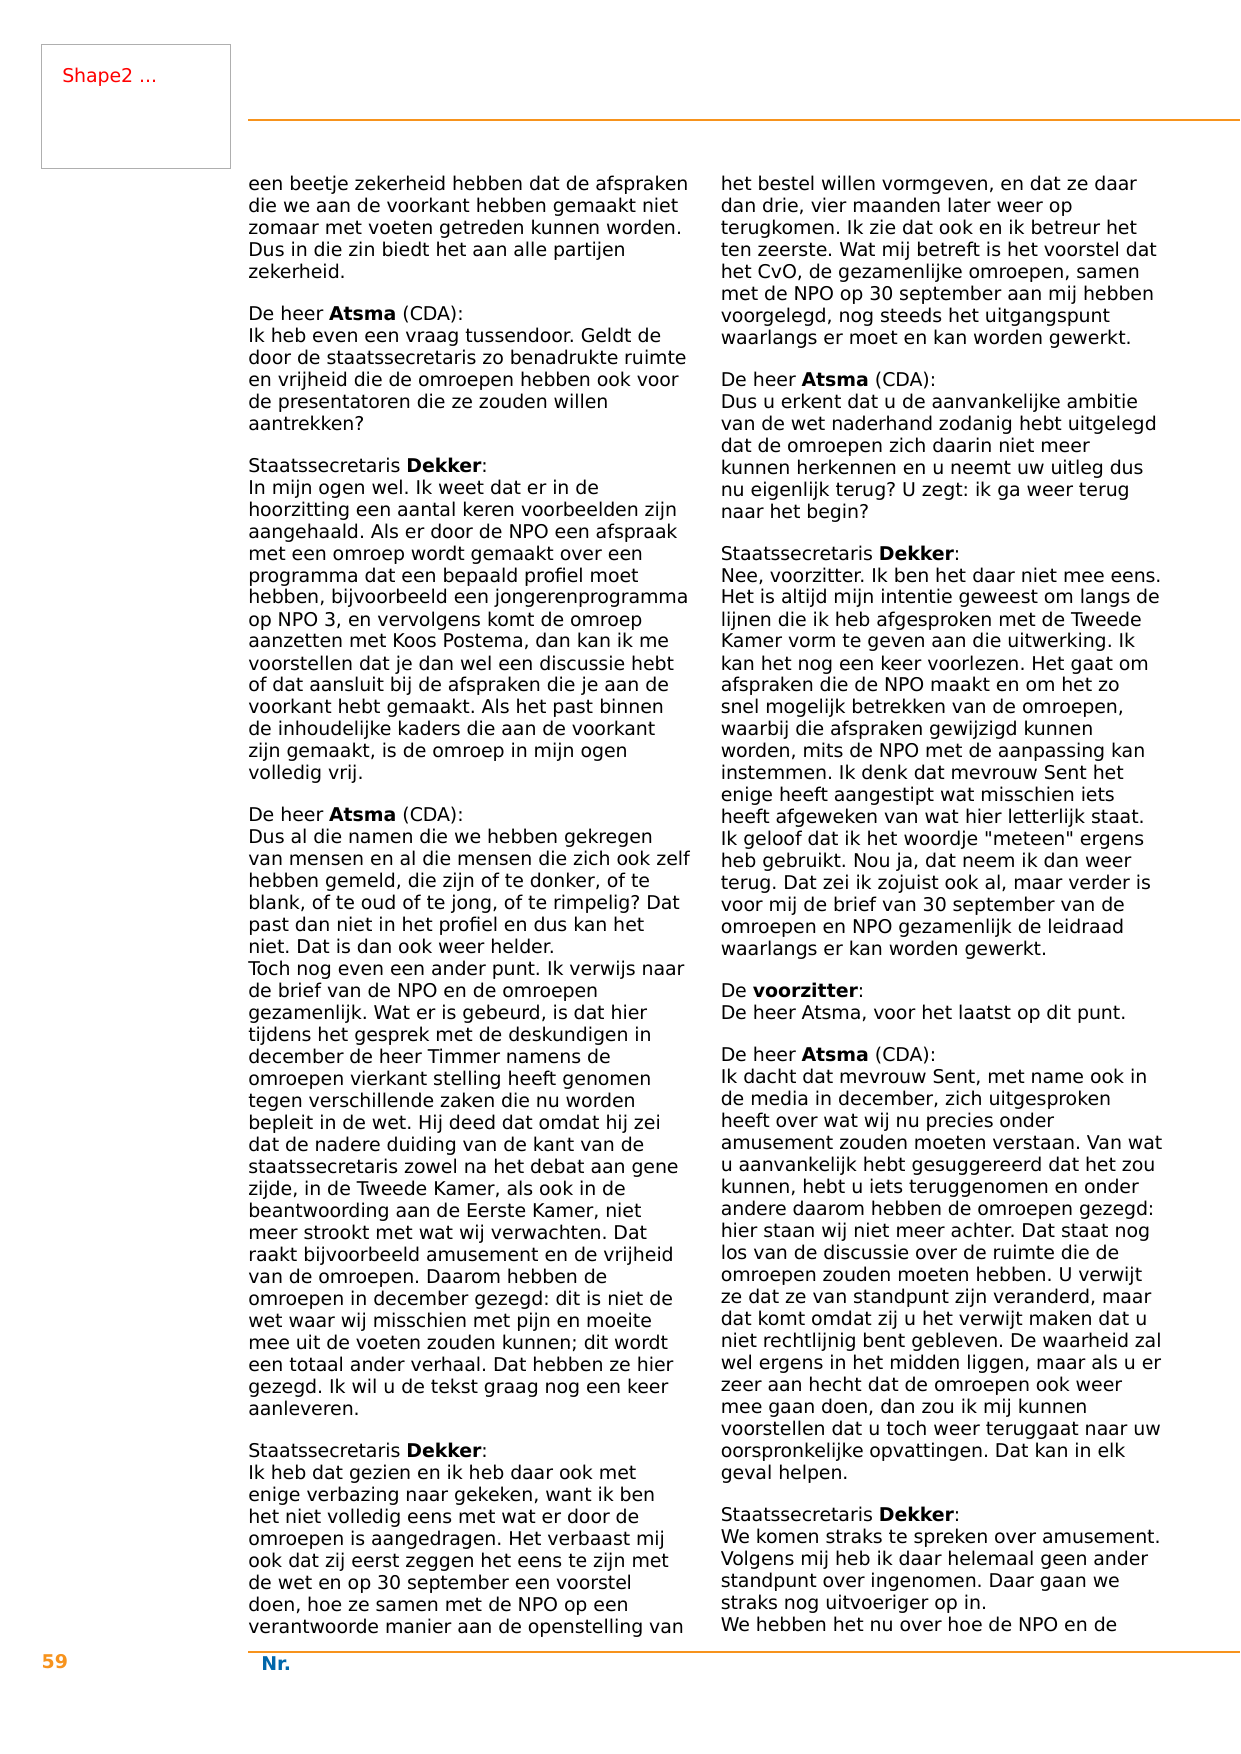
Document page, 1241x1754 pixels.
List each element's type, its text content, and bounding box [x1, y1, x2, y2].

text In mijn ogen wel. Ik weet dat er in de hoorzitting een aantal keren voorbeelden zijn aangehaald. Als er door de NPO een afspraak met een omroep wordt gemaakt over een programma dat een bepaald profiel moet hebben, bijvoorbeeld een jongerenprogramma op NPO 3, en vervolgens komt de omroep aanzetten met Koos Postema, dan kan ik me voorstellen dat je dan wel een discussie hebt of dat aansluit bij de afspraken die je aan de voorkant hebt gemaakt. Als het past binnen de inhoudelijke kaders die aan de voorkant zijn gemaakt, is de omroep in mijn ogen volledig vrij. [248, 477, 691, 784]
text Ik heb dat gezien en ik heb daar ook met enige verbazing naar gekeken, want ik ben het niet volledig eens met wat er door de omroepen is aangedragen. Het verbaast mij ook dat zij eerst zeggen het eens te zijn met de wet en op 30 september een voorstel doen, hoe ze samen met de NPO op een verantwoorde manier aan de openstelling van [248, 1462, 691, 1637]
text We hebben het nu over hoe de NPO en de [721, 1613, 1163, 1636]
text Ik dacht dat mevrouw Sent, met name ook in de media in december, zich uitgesproken heeft over wat wij nu precies onder amusement zouden moeten verstaan. Van wat u aanvankelijk hebt gesuggereerd dat het zou kunnen, hebt u iets teruggenomen en onder andere daarom hebben de omroepen gezegd: hier staan wij niet meer achter. Dat staat nog los van de discussie over de ruimte die de omroepen zouden moeten hebben. U verwijt ze dat ze van standpunt zijn veranderd, maar dat komt omdat zij u het verwijt maken dat u niet rechtlijnig bent gebleven. De waarheid zal wel ergens in het midden liggen, maar als u er zeer aan hecht dat de omroepen ook weer mee gaan doen, dan zou ik mij kunnen voorstellen dat u toch weer teruggaat naar uw oorspronkelijke opvattingen. Dat kan in elk geval helpen. [721, 1066, 1163, 1484]
text Staatssecretaris Dekker: [721, 542, 1163, 564]
text De heer Atsma, voor het laatst op dit punt. [721, 1002, 1163, 1024]
text het bestel willen vormgeven, en dat ze daar dan drie, vier maanden later weer op terugkomen. Ik zie dat ook en ik betreur het ten zeerste. Wat mij betreft is het voorstel dat het CvO, de gezamenlijke omroepen, samen met de NPO op 30 september aan mij hebben voorgelegd, nog steeds het uitgangspunt waarlangs er moet en kan worden gewerkt. [721, 173, 1163, 349]
text De voorzitter: [721, 980, 1163, 1002]
text Staatssecretaris Dekker: [248, 1440, 691, 1462]
text Staatssecretaris Dekker: [248, 454, 691, 477]
text De heer Atsma (CDA): [248, 804, 691, 826]
text Staatssecretaris Dekker: [721, 1504, 1163, 1526]
text We komen straks te spreken over amusement. Volgens mij heb ik daar helemaal geen ander standpunt over ingenomen. Daar gaan we straks nog uitvoeriger op in. [721, 1526, 1163, 1613]
text Toch nog even een ander punt. Ik verwijs naar de brief van de NPO en de omroepen gezamenlijk. Wat er is gebeurd, is dat hier tijdens het gesprek met de deskundigen in december de heer Timmer namens de omroepen vierkant stelling heeft genomen tegen verschillende zaken die nu worden bepleit in de wet. Hij deed dat omdat hij zei dat de nadere duiding van de kant van de staatssecretaris zowel na het debat aan gene zijde, in de Tweede Kamer, als ook in de beantwoording aan de Eerste Kamer, niet meer strookt met wat wij verwachten. Dat raakt bijvoorbeeld amusement en de vrijheid van de omroepen. Daarom hebben de omroepen in december gezegd: dit is niet de wet waar wij misschien met pijn en moeite mee uit de voeten zouden kunnen; dit wordt een totaal ander verhaal. Dat hebben ze hier gezegd. Ik wil u de tekst graag nog een keer aanleveren. [248, 958, 691, 1420]
text De heer Atsma (CDA): [721, 369, 1163, 391]
text De heer Atsma (CDA): [721, 1044, 1163, 1066]
text Dus al die namen die we hebben gekregen van mensen en al die mensen die zich ook zelf hebben gemeld, die zijn of te donker, of te blank, of te oud of te jong, of te rimpelig? Dat past dan niet in het profiel en dus kan het niet. Dat is dan ook weer helder. [248, 826, 691, 958]
text een beetje zekerheid hebben dat de afspraken die we aan de voorkant hebben gemaakt niet zomaar met voeten getreden kunnen worden. Dus in die zin biedt het aan alle partijen zekerheid. [248, 173, 691, 283]
text Ik heb even een vraag tussendoor. Geldt de door de staatssecretaris zo benadrukte ruimte en vrijheid die de omroepen hebben ook voor de presentatoren die ze zouden willen aantrekken? [248, 325, 691, 434]
text De heer Atsma (CDA): [248, 303, 691, 325]
text Nee, voorzitter. Ik ben het daar niet mee eens. Het is altijd mijn intentie geweest om langs de lijnen die ik heb afgesproken met de Tweede Kamer vorm te geven aan die uitwerking. Ik kan het nog een keer voorlezen. Het gaat om afspraken die de NPO maakt en om het zo snel mogelijk betrekken van de omroepen, waarbij die afspraken gewijzigd kunnen worden, mits de NPO met de aanpassing kan instemmen. Ik denk dat mevrouw Sent het enige heeft aangestipt wat misschien iets heeft afgeweken van wat hier letterlijk staat. Ik geloof dat ik het woordje "meteen" ergens heb gebruikt. Nou ja, dat neem ik dan weer terug. Dat zei ik zojuist ook al, maar verder is voor mij de brief van 30 september van de omroepen en NPO gezamenlijk de leidraad waarlangs er kan worden gewerkt. [721, 564, 1163, 960]
text Dus u erkent dat u de aanvankelijke ambitie van de wet naderhand zodanig hebt uitgelegd dat de omroepen zich daarin niet meer kunnen herkennen en u neemt uw uitleg dus nu eigenlijk terug? U zegt: ik ga weer terug naar het begin? [721, 391, 1163, 522]
